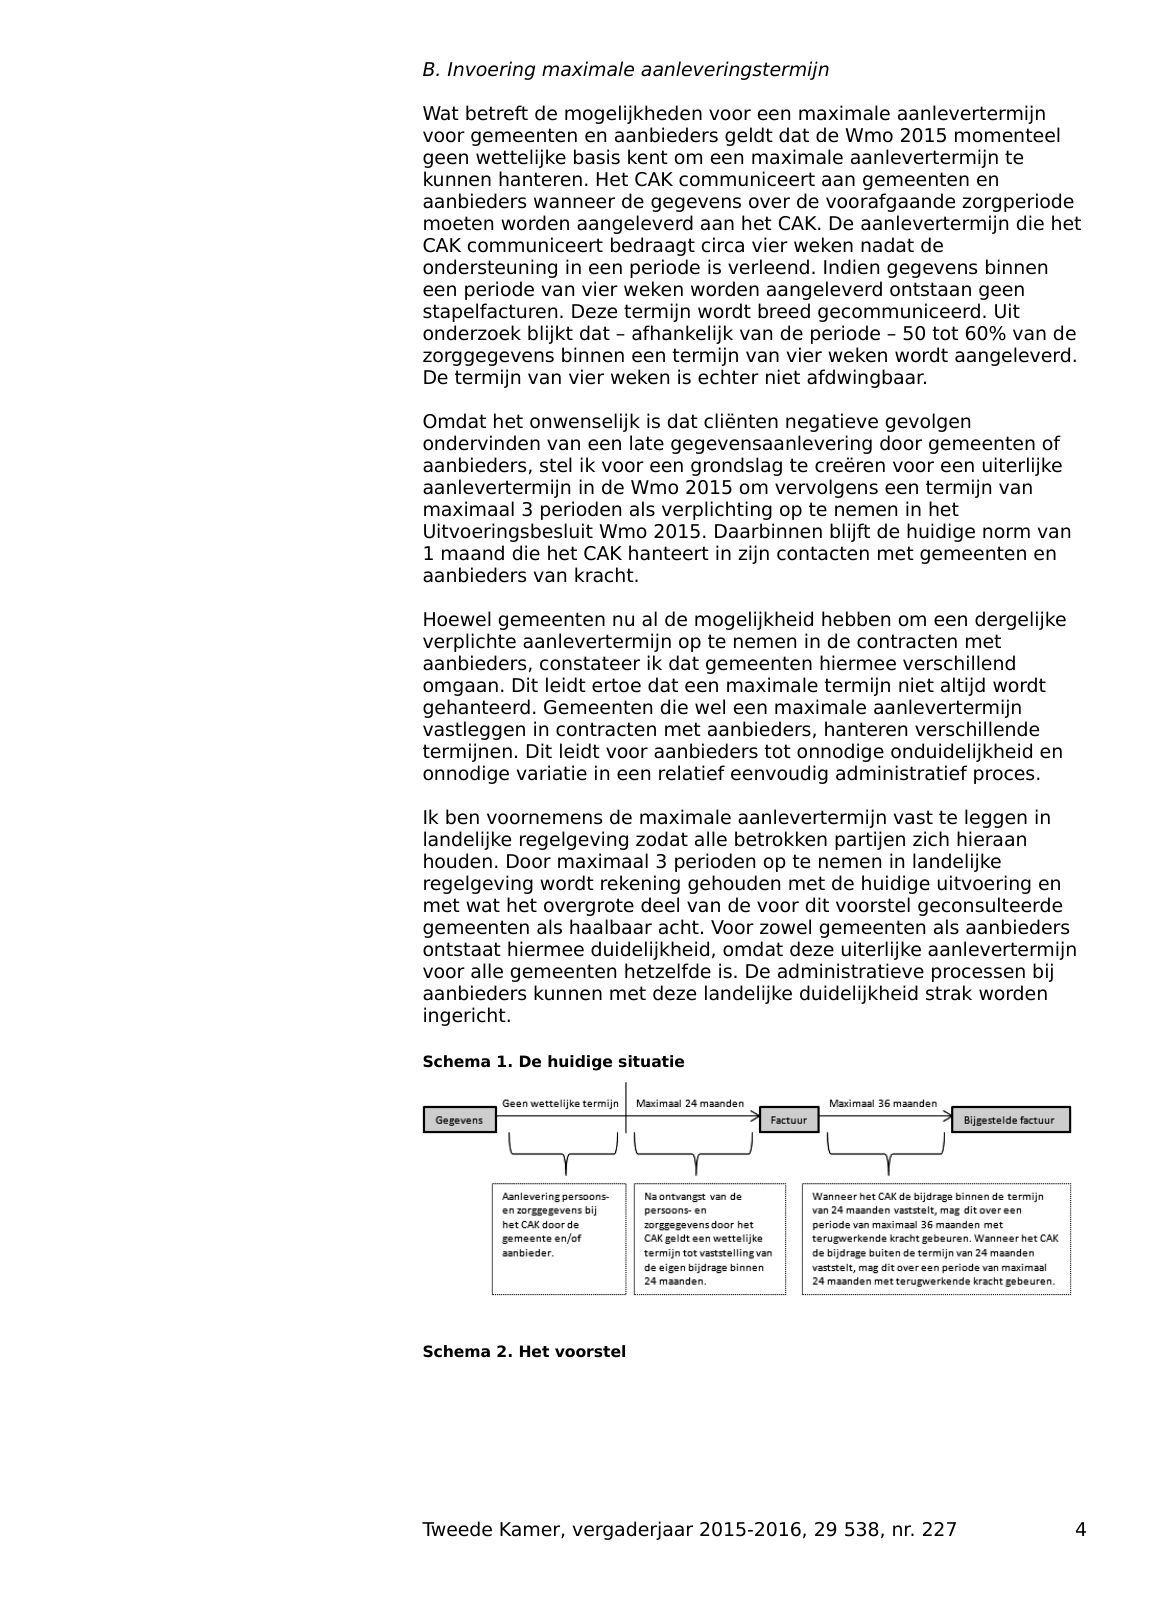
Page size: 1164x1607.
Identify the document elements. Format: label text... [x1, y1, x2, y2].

text Ik ben voornemens de maximale aanlevertermijn vast te leggen in landelijke regelgeving zodat alle betrokken partijen zich hieraan houden. Door maximaal 3 perioden op te nemen in landelijke regelgeving wordt rekening gehouden met de huidige uitvoering en met wat het overgrote deel van de voor dit voorstel geconsulteerde gemeenten als haalbaar acht. Voor zowel gemeenten als aanbieders ontstaat hiermee duidelijkheid, omdat deze uiterlijke aanlevertermijn voor alle gemeenten hetzelfde is. De administratieve processen bij aanbieders kunnen met deze landelijke duidelijkheid strak worden ingericht. [422, 807, 1087, 1027]
text Wat betreft de mogelijkheden voor een maximale aanlevertermijn voor gemeenten en aanbieders geldt dat de Wmo 2015 momenteel geen wettelijke basis kent om een maximale aanlevertermijn te kunnen hanteren. Het CAK communiceert aan gemeenten en aanbieders wanneer de gegevens over de voorafgaande zorgperiode moeten worden aangeleverd aan het CAK. De aanlevertermijn die het CAK communiceert bedraagt circa vier weken nadat de ondersteuning in een periode is verleend. Indien gegevens binnen een periode van vier weken worden aangeleverd ontstaan geen stapelfacturen. Deze termijn wordt breed gecommuniceerd. Uit onderzoek blijkt dat – afhankelijk van de periode – 50 tot 60% van de zorggegevens binnen een termijn van vier weken wordt aangeleverd. De termijn van vier weken is echter niet afdwingbaar. [422, 103, 1087, 389]
text Omdat het onwenselijk is dat cliënten negatieve gevolgen ondervinden van een late gegevensaanlevering door gemeenten of aanbieders, stel ik voor een grondslag te creëren voor een uiterlijke aanlevertermijn in de Wmo 2015 om vervolgens een termijn van maximaal 3 perioden als verplichting op te nemen in het Uitvoeringsbesluit Wmo 2015. Daarbinnen blijft de huidige norm van 1 maand die het CAK hanteert in zijn contacten met gemeenten en aanbieders van kracht. [422, 411, 1087, 587]
subtitle B. Invoering maximale aanleveringstermijn [422, 59, 1087, 81]
text Hoewel gemeenten nu al de mogelijkheid hebben om een dergelijke verplichte aanlevertermijn op te nemen in de contracten met aanbieders, constateer ik dat gemeenten hiermee verschillend omgaan. Dit leidt ertoe dat een maximale termijn niet altijd wordt gehanteerd. Gemeenten die wel een maximale aanlevertermijn vastleggen in contracten met aanbieders, hanteren verschillende termijnen. Dit leidt voor aanbieders tot onnodige onduidelijkheid en onnodige variatie in een relatief eenvoudig administratief proces. [422, 609, 1087, 785]
text Schema 2. Het voorstel [422, 1343, 1072, 1362]
text Schema 1. De huidige situatie [422, 1053, 1072, 1071]
picture [422, 1082, 1072, 1296]
